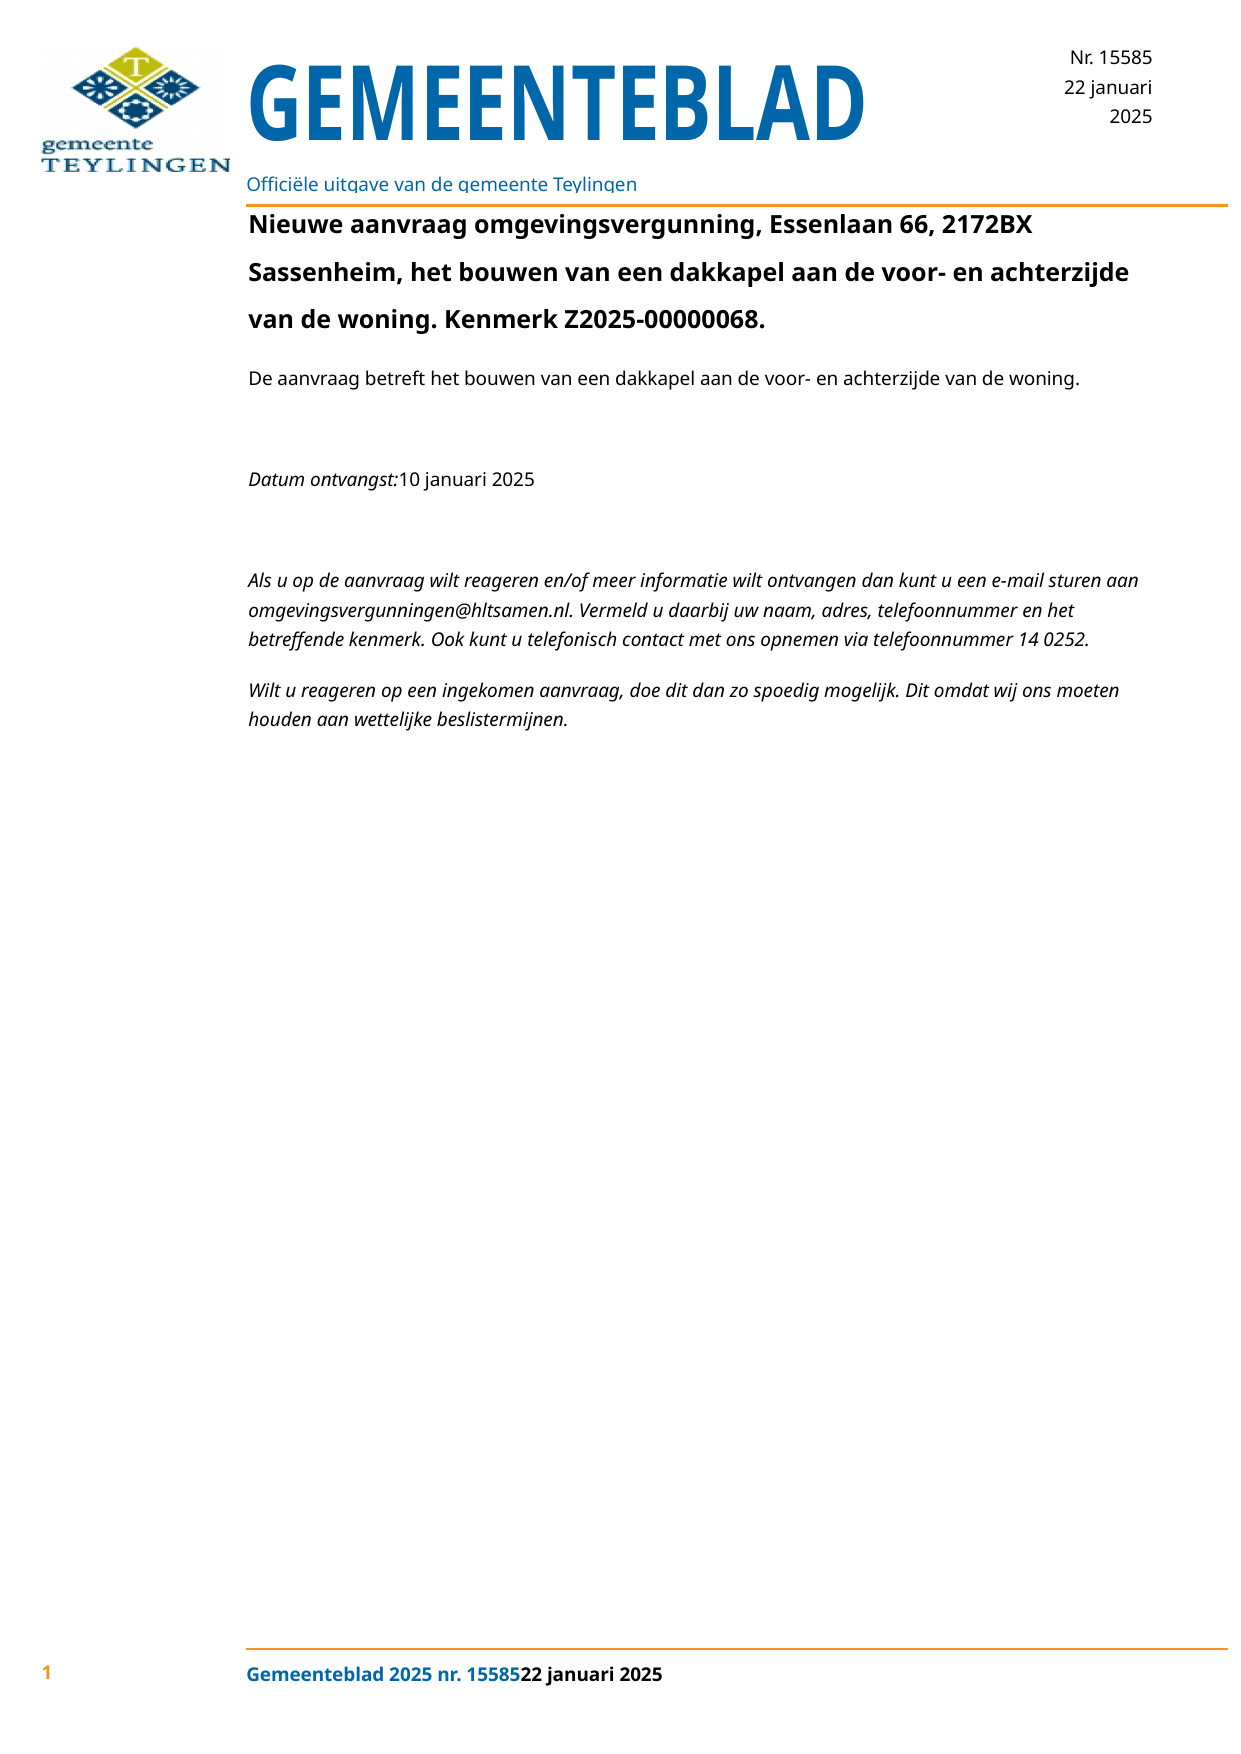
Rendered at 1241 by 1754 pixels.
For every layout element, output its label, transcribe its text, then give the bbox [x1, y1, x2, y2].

text Als u op de aanvraag wilt reageren en/of meer informatie wilt ontvangen dan kunt u een e-mail sturen aan omgevingsvergunningen@hltsamen.nl. Vermeld u daarbij uw naam, adres, telefoonnummer en het betreffende kenmerk. Ook kunt u telefonisch contact met ons opnemen via telefoonnummer 14 0252. [248, 567, 1152, 652]
text Wilt u reageren op een ingekomen aanvraag, doe dit dan zo spoedig mogelijk. Dit omdat wij ons moeten houden aan wettelijke beslistermijnen. [248, 677, 1152, 732]
text De aanvraag betreft het bouwen van een dakkapel aan de voor- en achterzijde van de woning. [248, 366, 1152, 391]
picture [41, 47, 231, 172]
text Datum ontvangst:10 januari 2025 [248, 466, 1152, 492]
text Nieuwe aanvraag omgevingsvergunning, Essenlaan 66, 2172BX Sassenheim, het bouwen van een dakkapel aan de voor- en achterzijde van de woning. Kenmerk Z2025-00000068. [248, 207, 1152, 336]
